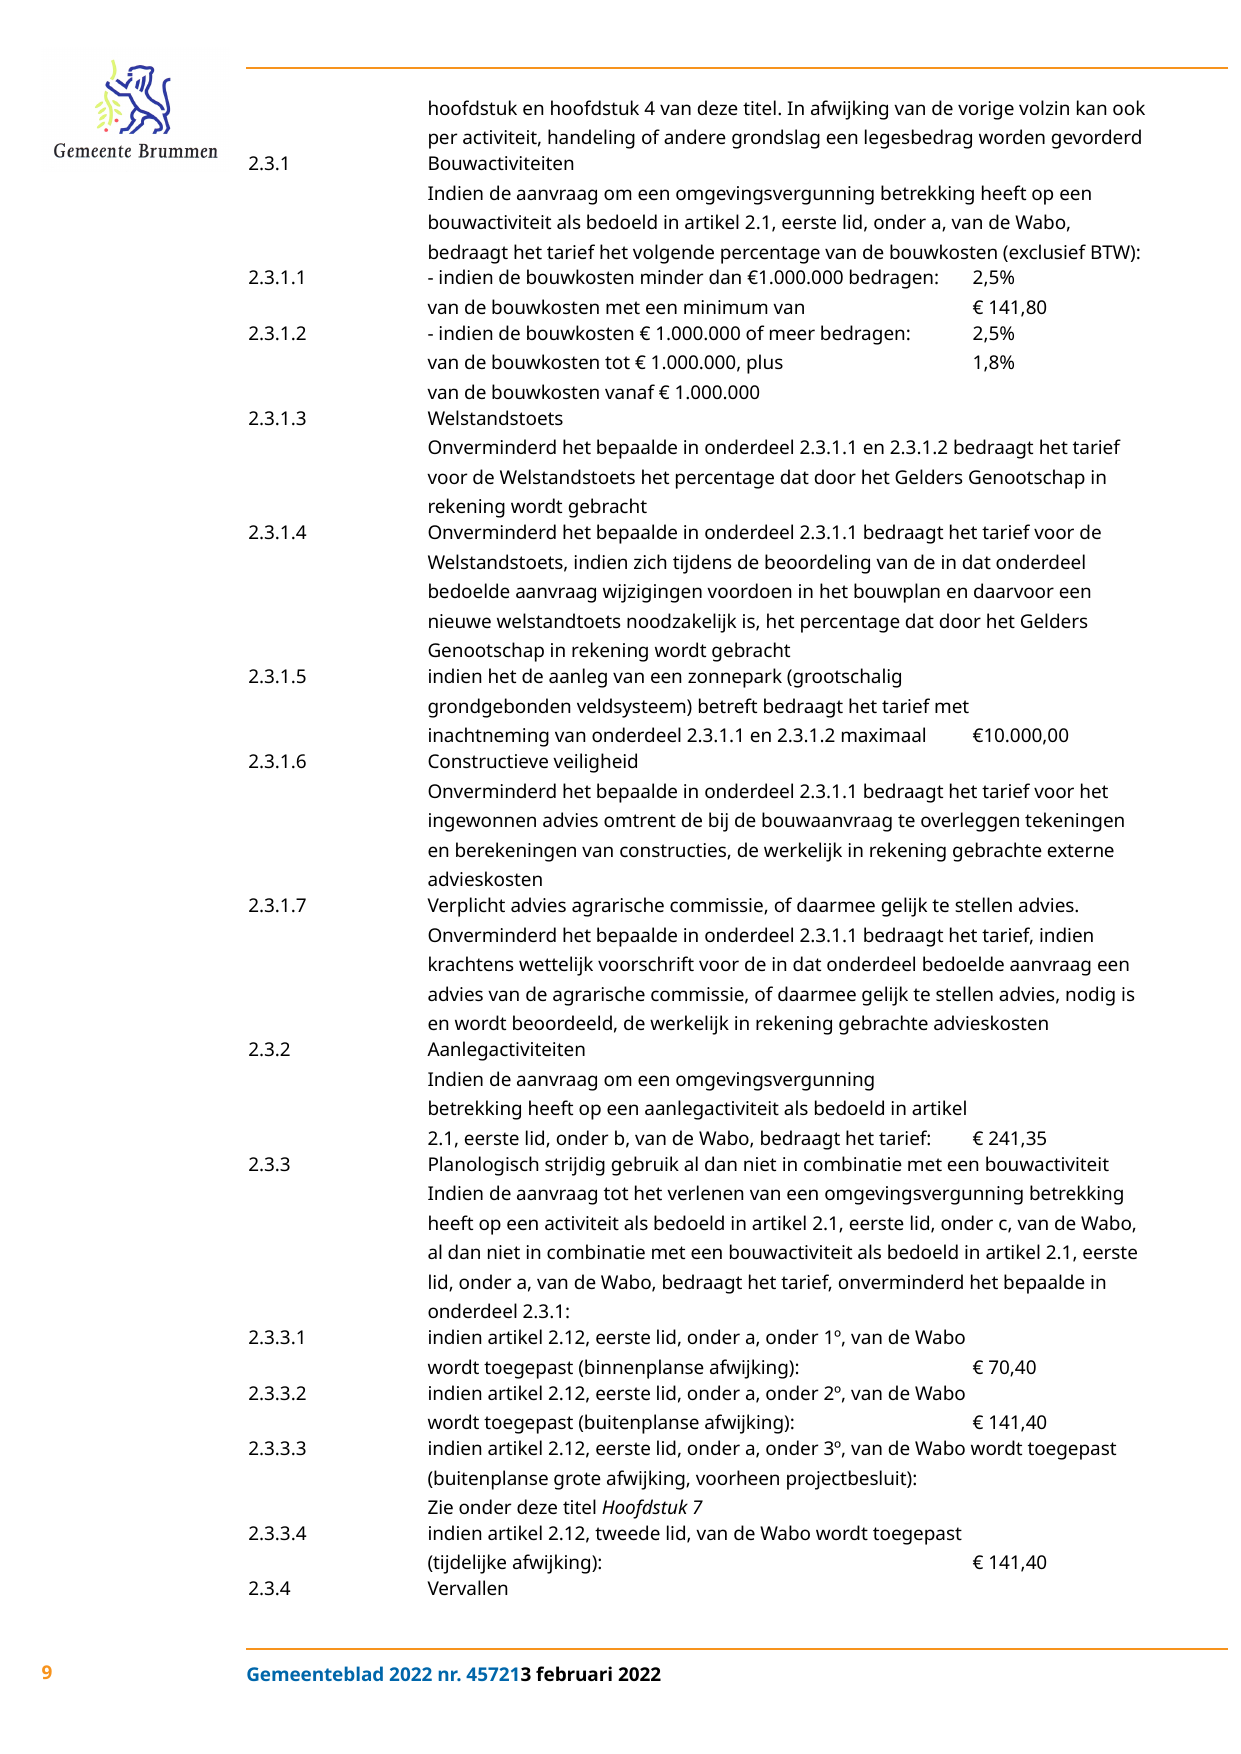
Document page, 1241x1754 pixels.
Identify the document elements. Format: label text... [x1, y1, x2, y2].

table_cell 2,5% 1,8% [973, 320, 1152, 405]
table_cell 2.3.1.5 [248, 663, 427, 748]
table_cell € 70,40 [973, 1325, 1152, 1380]
table_header hoofdstuk en hoofdstuk 4 van deze titel. In afwijking van de vorige volzin kan ook per activiteit, handeling of andere grondslag een legesbedrag worden gevorderd [427, 95, 1152, 150]
table_cell 2.3.1 [248, 150, 427, 264]
table_cell 2.3.3.4 [248, 1520, 427, 1575]
table_cell - indien de bouwkosten minder dan €1.000.000 bedragen: van de bouwkosten met een minimum van [427, 265, 972, 320]
table_cell Verplicht advies agrarische commissie, of daarmee gelijk te stellen advies. Onverminderd het bepaalde in onderdeel 2.3.1.1 bedraagt het tarief, indien krachtens wettelijk voorschrift voor de in dat onderdeel bedoelde aanvraag een advies van de agrarische commissie, of daarmee gelijk te stellen advies, nodig is en wordt beoordeeld, de werkelijk in rekening gebrachte advieskosten [427, 892, 1152, 1036]
table_cell indien het de aanleg van een zonnepark (grootschalig grondgebonden veldsysteem) betreft bedraagt het tarief met inachtneming van onderdeel 2.3.1.1 en 2.3.1.2 maximaal [427, 663, 972, 748]
table_cell Aanlegactiviteiten Indien de aanvraag om een omgevingsvergunning betrekking heeft op een aanlegactiviteit als bedoeld in artikel 2.1, eerste lid, onder b, van de Wabo, bedraagt het tarief: [427, 1036, 972, 1151]
table_cell € 241,35 [973, 1036, 1152, 1151]
table_cell indien artikel 2.12, tweede lid, van de Wabo wordt toegepast (tijdelijke afwijking): [427, 1520, 972, 1575]
table_cell 2.3.1.4 [248, 519, 427, 663]
table_cell 2.3.3 [248, 1151, 427, 1324]
table_cell 2.3.3.1 [248, 1325, 427, 1380]
table_cell 2.3.1.6 [248, 748, 427, 892]
table_cell 2.3.1.7 [248, 892, 427, 1036]
table_cell Constructieve veiligheid Onverminderd het bepaalde in onderdeel 2.3.1.1 bedraagt het tarief voor het ingewonnen advies omtrent de bij de bouwaanvraag te overleggen tekeningen en berekeningen van constructies, de werkelijk in rekening gebrachte externe advieskosten [427, 748, 1152, 892]
table_cell Onverminderd het bepaalde in onderdeel 2.3.1.1 bedraagt het tarief voor de Welstandstoets, indien zich tijdens de beoordeling van de in dat onderdeel bedoelde aanvraag wijzigingen voordoen in het bouwplan en daarvoor een nieuwe welstandtoets noodzakelijk is, het percentage dat door het Gelders Genootschap in rekening wordt gebracht [427, 519, 1152, 663]
table_cell € 141,40 [973, 1380, 1152, 1435]
table_cell Planologisch strijdig gebruik al dan niet in combinatie met een bouwactiviteit Indien de aanvraag tot het verlenen van een omgevingsvergunning betrekking heeft op een activiteit als bedoeld in artikel 2.1, eerste lid, onder c, van de Wabo, al dan niet in combinatie met een bouwactiviteit als bedoeld in artikel 2.1, eerste lid, onder a, van de Wabo, bedraagt het tarief, onverminderd het bepaalde in onderdeel 2.3.1: [427, 1151, 1152, 1324]
picture [41, 47, 231, 172]
table_cell € 141,40 [973, 1520, 1152, 1575]
table_cell Bouwactiviteiten Indien de aanvraag om een omgevingsvergunning betrekking heeft op een bouwactiviteit als bedoeld in artikel 2.1, eerste lid, onder a, van de Wabo, bedraagt het tarief het volgende percentage van de bouwkosten (exclusief BTW): [427, 150, 1152, 264]
table_cell 2.3.1.2 [248, 320, 427, 405]
table_cell - indien de bouwkosten € 1.000.000 of meer bedragen: van de bouwkosten tot € 1.000.000, plus van de bouwkosten vanaf € 1.000.000 [427, 320, 972, 405]
table_cell Welstandstoets Onverminderd het bepaalde in onderdeel 2.3.1.1 en 2.3.1.2 bedraagt het tarief voor de Welstandstoets het percentage dat door het Gelders Genootschap in rekening wordt gebracht [427, 405, 1152, 519]
table_cell indien artikel 2.12, eerste lid, onder a, onder 3º, van de Wabo wordt toegepast (buitenplanse grote afwijking, voorheen projectbesluit): Zie onder deze titel Hoofdstuk 7 [427, 1435, 1152, 1520]
table_cell Vervallen [427, 1575, 1152, 1601]
table_cell 2.3.3.2 [248, 1380, 427, 1435]
table_cell €10.000,00 [973, 663, 1152, 748]
table_cell 2.3.3.3 [248, 1435, 427, 1520]
table_cell indien artikel 2.12, eerste lid, onder a, onder 2º, van de Wabo wordt toegepast (buitenplanse afwijking): [427, 1380, 972, 1435]
table_cell 2.3.2 [248, 1036, 427, 1151]
table_cell 2.3.4 [248, 1575, 427, 1601]
table_cell 2.3.1.1 [248, 265, 427, 320]
table_header [248, 95, 427, 150]
table_cell indien artikel 2.12, eerste lid, onder a, onder 1º, van de Wabo wordt toegepast (binnenplanse afwijking): [427, 1325, 972, 1380]
table_cell 2,5% € 141,80 [973, 265, 1152, 320]
table_cell 2.3.1.3 [248, 405, 427, 519]
